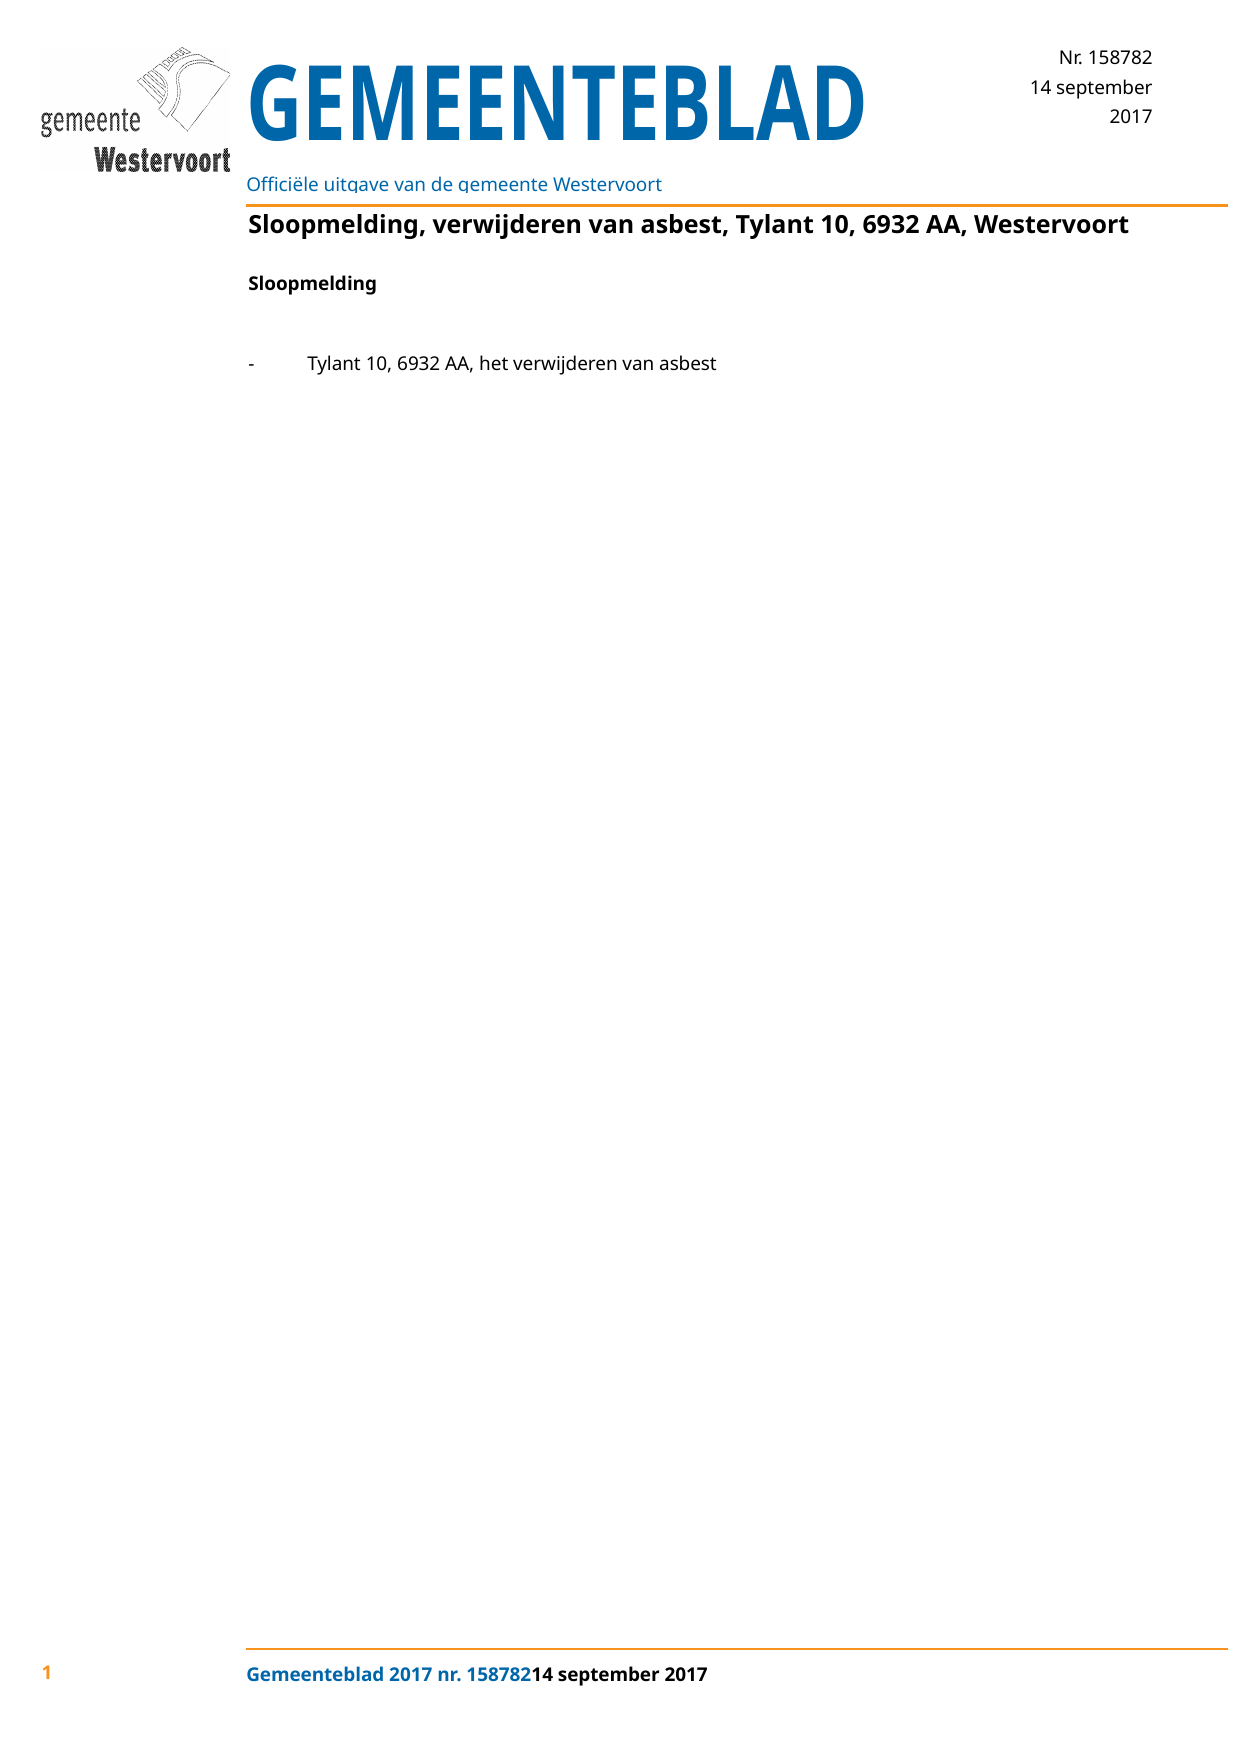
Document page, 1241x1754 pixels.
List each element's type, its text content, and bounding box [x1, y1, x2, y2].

text Sloopmelding, verwijderen van asbest, Tylant 10, 6932 AA, Westervoort [248, 207, 1152, 241]
list Tylant 10, 6932 AA, het verwijderen van asbest [248, 350, 1152, 376]
text Sloopmelding [248, 270, 1152, 296]
picture [41, 47, 231, 172]
